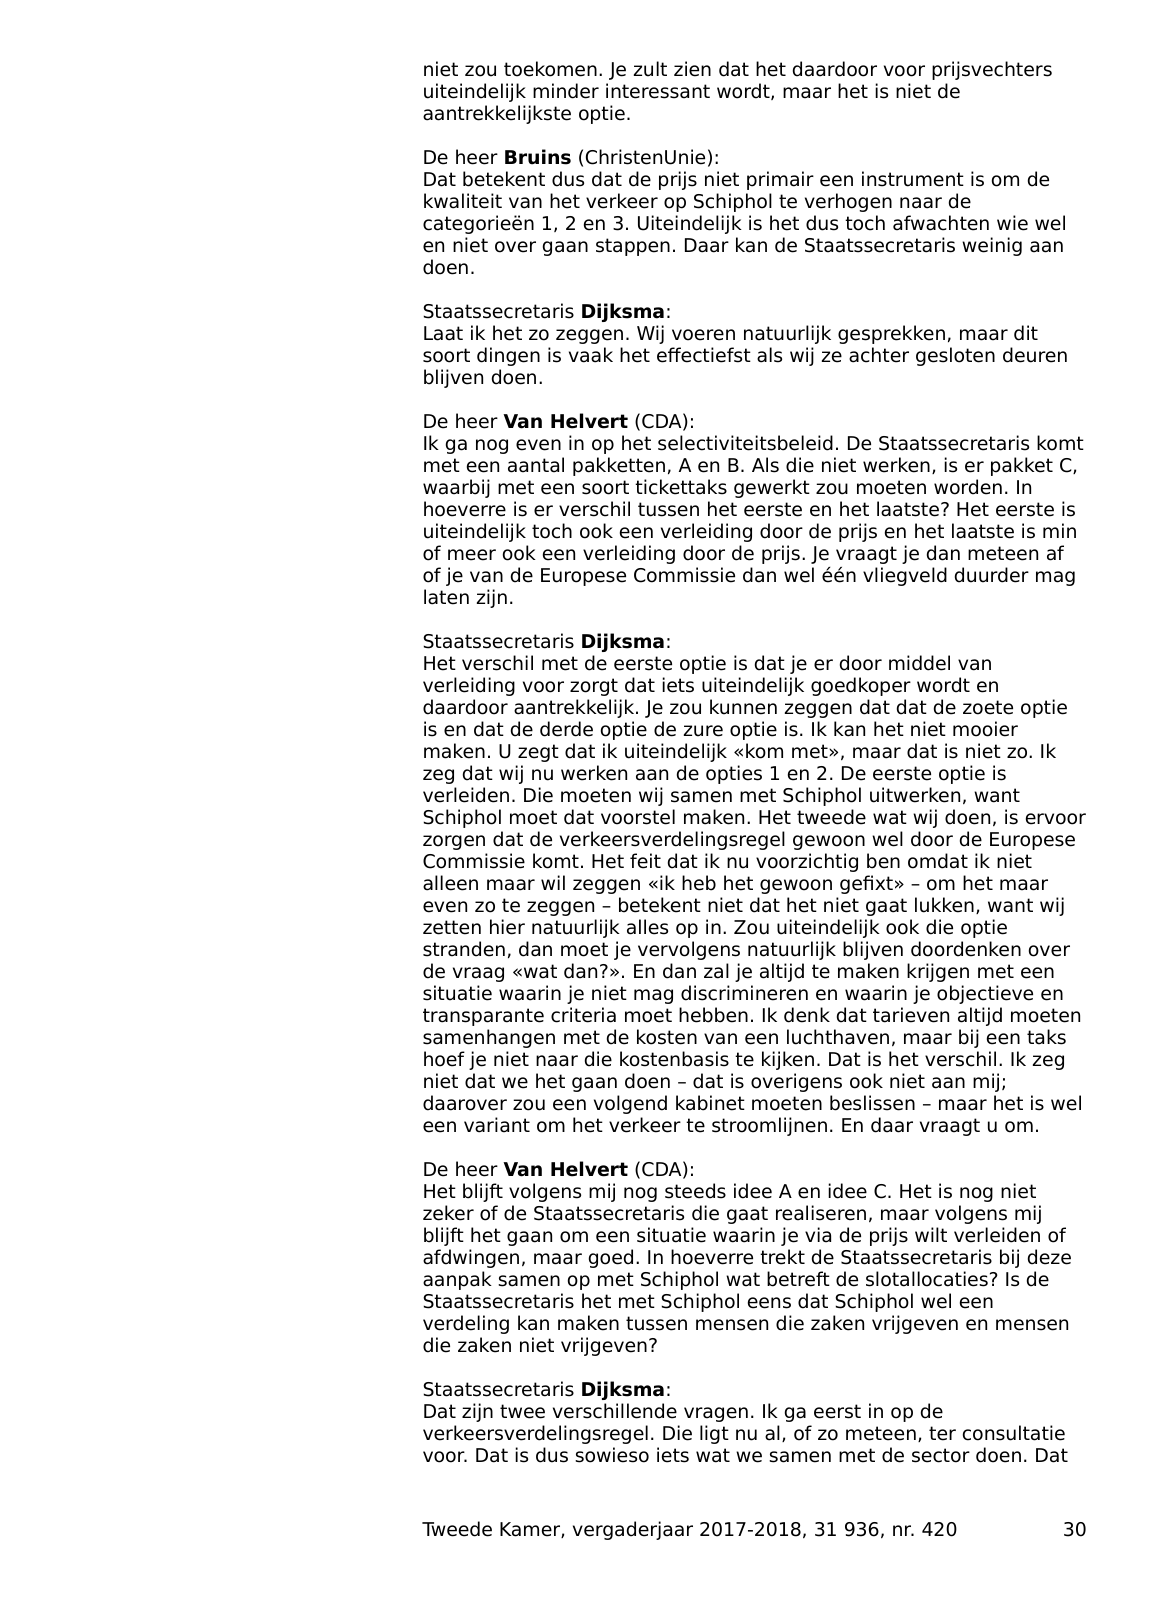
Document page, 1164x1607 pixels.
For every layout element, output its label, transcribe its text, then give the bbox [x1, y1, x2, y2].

text niet zou toekomen. Je zult zien dat het daardoor voor prijsvechters uiteindelijk minder interessant wordt, maar het is niet de aantrekkelijkste optie. [422, 59, 1087, 125]
text Staatssecretaris Dijksma: [422, 631, 1087, 653]
text Dat zijn twee verschillende vragen. Ik ga eerst in op de verkeersverdelingsregel. Die ligt nu al, of zo meteen, ter consultatie voor. Dat is dus sowieso iets wat we samen met de sector doen. Dat [422, 1401, 1087, 1467]
text Staatssecretaris Dijksma: [422, 1379, 1087, 1401]
text Het verschil met de eerste optie is dat je er door middel van verleiding voor zorgt dat iets uiteindelijk goedkoper wordt en daardoor aantrekkelijk. Je zou kunnen zeggen dat dat de zoete optie is en dat de derde optie de zure optie is. Ik kan het niet mooier maken. U zegt dat ik uiteindelijk «kom met», maar dat is niet zo. Ik zeg dat wij nu werken aan de opties 1 en 2. De eerste optie is verleiden. Die moeten wij samen met Schiphol uitwerken, want Schiphol moet dat voorstel maken. Het tweede wat wij doen, is ervoor zorgen dat de verkeersverdelingsregel gewoon wel door de Europese Commissie komt. Het feit dat ik nu voorzichtig ben omdat ik niet alleen maar wil zeggen «ik heb het gewoon gefixt» – om het maar even zo te zeggen – betekent niet dat het niet gaat lukken, want wij zetten hier natuurlijk alles op in. Zou uiteindelijk ook die optie stranden, dan moet je vervolgens natuurlijk blijven doordenken over de vraag «wat dan?». En dan zal je altijd te maken krijgen met een situatie waarin je niet mag discrimineren en waarin je objectieve en transparante criteria moet hebben. Ik denk dat tarieven altijd moeten samenhangen met de kosten van een luchthaven, maar bij een taks hoef je niet naar die kostenbasis te kijken. Dat is het verschil. Ik zeg niet dat we het gaan doen – dat is overigens ook niet aan mij; daarover zou een volgend kabinet moeten beslissen – maar het is wel een variant om het verkeer te stroomlijnen. En daar vraagt u om. [422, 653, 1087, 1137]
text De heer Bruins (ChristenUnie): [422, 147, 1087, 169]
text Dat betekent dus dat de prijs niet primair een instrument is om de kwaliteit van het verkeer op Schiphol te verhogen naar de categorieën 1, 2 en 3. Uiteindelijk is het dus toch afwachten wie wel en niet over gaan stappen. Daar kan de Staatssecretaris weinig aan doen. [422, 169, 1087, 279]
text Laat ik het zo zeggen. Wij voeren natuurlijk gesprekken, maar dit soort dingen is vaak het effectiefst als wij ze achter gesloten deuren blijven doen. [422, 323, 1087, 389]
text De heer Van Helvert (CDA): [422, 1159, 1087, 1181]
text Staatssecretaris Dijksma: [422, 301, 1087, 323]
text Ik ga nog even in op het selectiviteitsbeleid. De Staatssecretaris komt met een aantal pakketten, A en B. Als die niet werken, is er pakket C, waarbij met een soort tickettaks gewerkt zou moeten worden. In hoeverre is er verschil tussen het eerste en het laatste? Het eerste is uiteindelijk toch ook een verleiding door de prijs en het laatste is min of meer ook een verleiding door de prijs. Je vraagt je dan meteen af of je van de Europese Commissie dan wel één vliegveld duurder mag laten zijn. [422, 433, 1087, 609]
text De heer Van Helvert (CDA): [422, 411, 1087, 433]
text Het blijft volgens mij nog steeds idee A en idee C. Het is nog niet zeker of de Staatssecretaris die gaat realiseren, maar volgens mij blijft het gaan om een situatie waarin je via de prijs wilt verleiden of afdwingen, maar goed. In hoeverre trekt de Staatssecretaris bij deze aanpak samen op met Schiphol wat betreft de slotallocaties? Is de Staatssecretaris het met Schiphol eens dat Schiphol wel een verdeling kan maken tussen mensen die zaken vrijgeven en mensen die zaken niet vrijgeven? [422, 1181, 1087, 1357]
